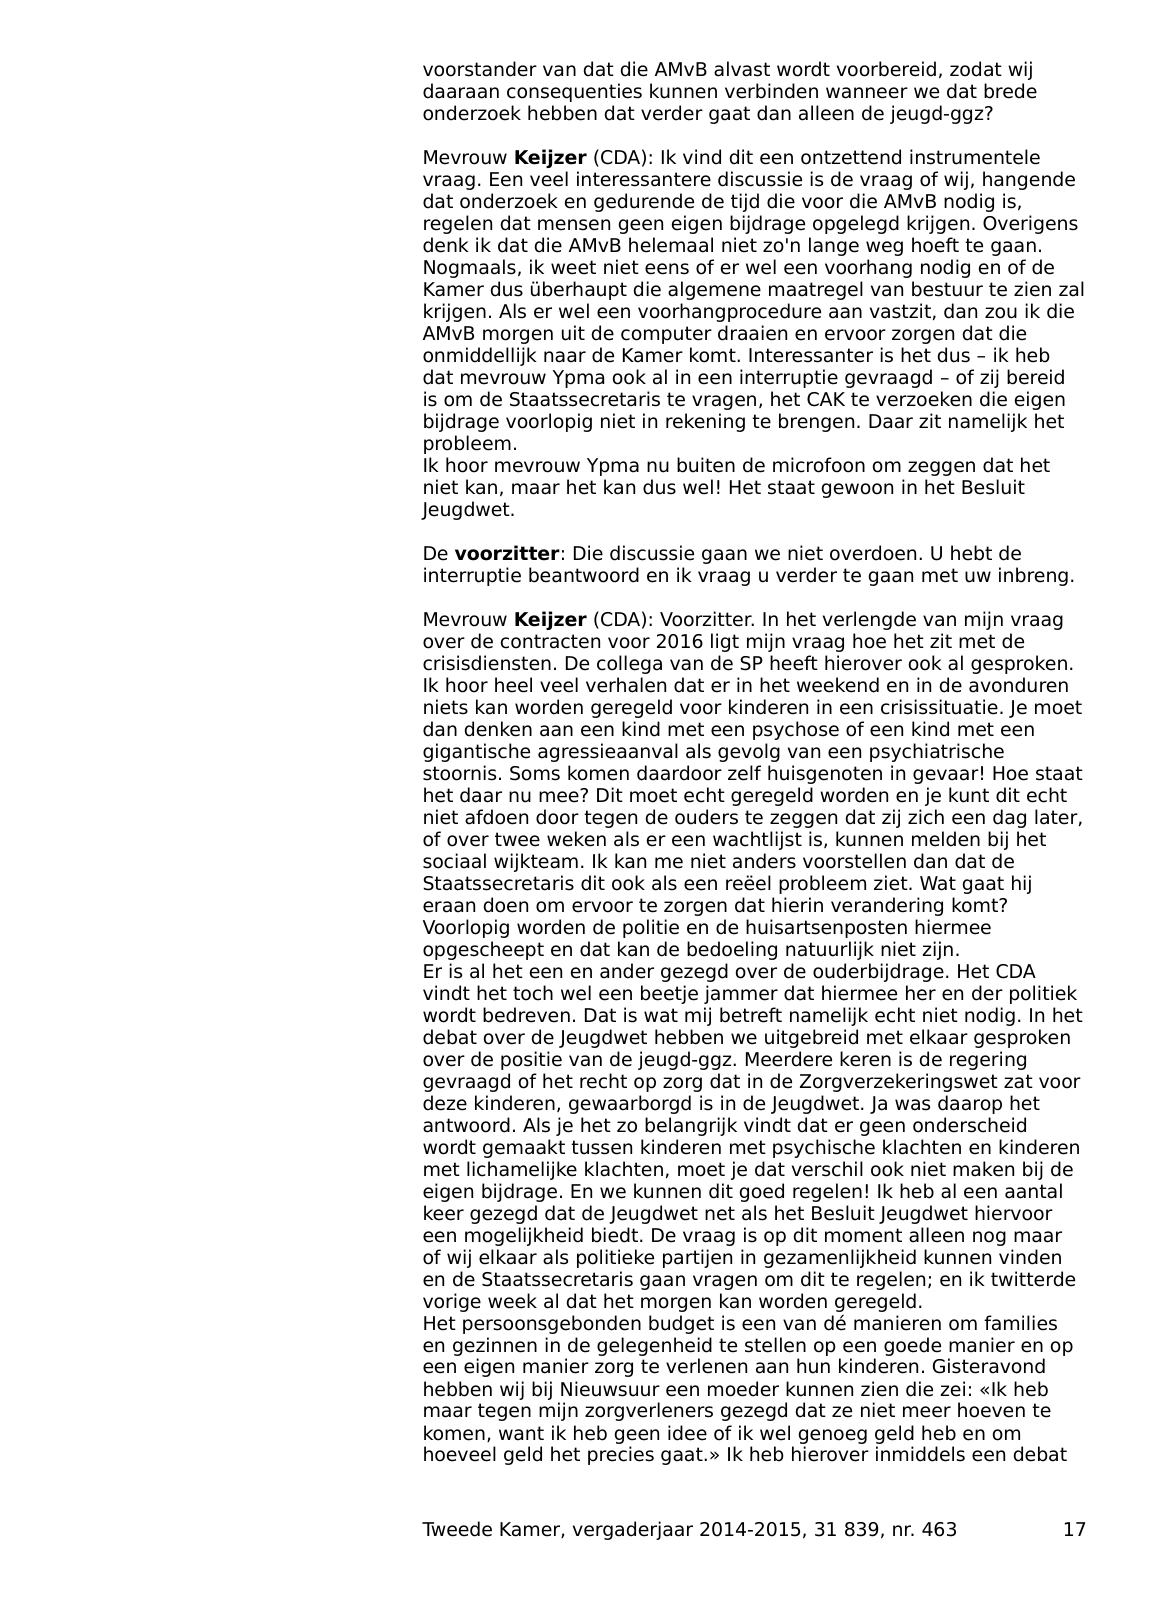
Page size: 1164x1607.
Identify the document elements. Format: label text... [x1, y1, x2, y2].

text Ik hoor mevrouw Ypma nu buiten de microfoon om zeggen dat het niet kan, maar het kan dus wel! Het staat gewoon in het Besluit Jeugdwet. [422, 455, 1087, 521]
text Er is al het een en ander gezegd over de ouderbijdrage. Het CDA vindt het toch wel een beetje jammer dat hiermee her en der politiek wordt bedreven. Dat is wat mij betreft namelijk echt niet nodig. In het debat over de Jeugdwet hebben we uitgebreid met elkaar gesproken over de positie van de jeugd-ggz. Meerdere keren is de regering gevraagd of het recht op zorg dat in de Zorgverzekeringswet zat voor deze kinderen, gewaarborgd is in de Jeugdwet. Ja was daarop het antwoord. Als je het zo belangrijk vindt dat er geen onderscheid wordt gemaakt tussen kinderen met psychische klachten en kinderen met lichamelijke klachten, moet je dat verschil ook niet maken bij de eigen bijdrage. En we kunnen dit goed regelen! Ik heb al een aantal keer gezegd dat de Jeugdwet net als het Besluit Jeugdwet hiervoor een mogelijkheid biedt. De vraag is op dit moment alleen nog maar of wij elkaar als politieke partijen in gezamenlijkheid kunnen vinden en de Staatssecretaris gaan vragen om dit te regelen; en ik twitterde vorige week al dat het morgen kan worden geregeld. [422, 961, 1087, 1312]
text Het persoonsgebonden budget is een van dé manieren om families en gezinnen in de gelegenheid te stellen op een goede manier en op een eigen manier zorg te verlenen aan hun kinderen. Gisteravond hebben wij bij Nieuwsuur een moeder kunnen zien die zei: «Ik heb maar tegen mijn zorgverleners gezegd dat ze niet meer hoeven te komen, want ik heb geen idee of ik wel genoeg geld heb en om hoeveel geld het precies gaat.» Ik heb hierover inmiddels een debat [422, 1312, 1087, 1466]
text De voorzitter: Die discussie gaan we niet overdoen. U hebt de interruptie beantwoord en ik vraag u verder te gaan met uw inbreng. [422, 543, 1087, 587]
text Mevrouw Keijzer (CDA): Ik vind dit een ontzettend instrumentele vraag. Een veel interessantere discussie is de vraag of wij, hangende dat onderzoek en gedurende de tijd die voor die AMvB nodig is, regelen dat mensen geen eigen bijdrage opgelegd krijgen. Overigens denk ik dat die AMvB helemaal niet zo'n lange weg hoeft te gaan. Nogmaals, ik weet niet eens of er wel een voorhang nodig en of de Kamer dus überhaupt die algemene maatregel van bestuur te zien zal krijgen. Als er wel een voorhangprocedure aan vastzit, dan zou ik die AMvB morgen uit de computer draaien en ervoor zorgen dat die onmiddellijk naar de Kamer komt. Interessanter is het dus – ik heb dat mevrouw Ypma ook al in een interruptie gevraagd – of zij bereid is om de Staatssecretaris te vragen, het CAK te verzoeken die eigen bijdrage voorlopig niet in rekening te brengen. Daar zit namelijk het probleem. [422, 147, 1087, 455]
text voorstander van dat die AMvB alvast wordt voorbereid, zodat wij daaraan consequenties kunnen verbinden wanneer we dat brede onderzoek hebben dat verder gaat dan alleen de jeugd-ggz? [422, 59, 1087, 125]
text Mevrouw Keijzer (CDA): Voorzitter. In het verlengde van mijn vraag over de contracten voor 2016 ligt mijn vraag hoe het zit met de crisisdiensten. De collega van de SP heeft hierover ook al gesproken. Ik hoor heel veel verhalen dat er in het weekend en in de avonduren niets kan worden geregeld voor kinderen in een crisissituatie. Je moet dan denken aan een kind met een psychose of een kind met een gigantische agressieaanval als gevolg van een psychiatrische stoornis. Soms komen daardoor zelf huisgenoten in gevaar! Hoe staat het daar nu mee? Dit moet echt geregeld worden en je kunt dit echt niet afdoen door tegen de ouders te zeggen dat zij zich een dag later, of over twee weken als er een wachtlijst is, kunnen melden bij het sociaal wijkteam. Ik kan me niet anders voorstellen dan dat de Staatssecretaris dit ook als een reëel probleem ziet. Wat gaat hij eraan doen om ervoor te zorgen dat hierin verandering komt? Voorlopig worden de politie en de huisartsenposten hiermee opgescheept en dat kan de bedoeling natuurlijk niet zijn. [422, 609, 1087, 961]
